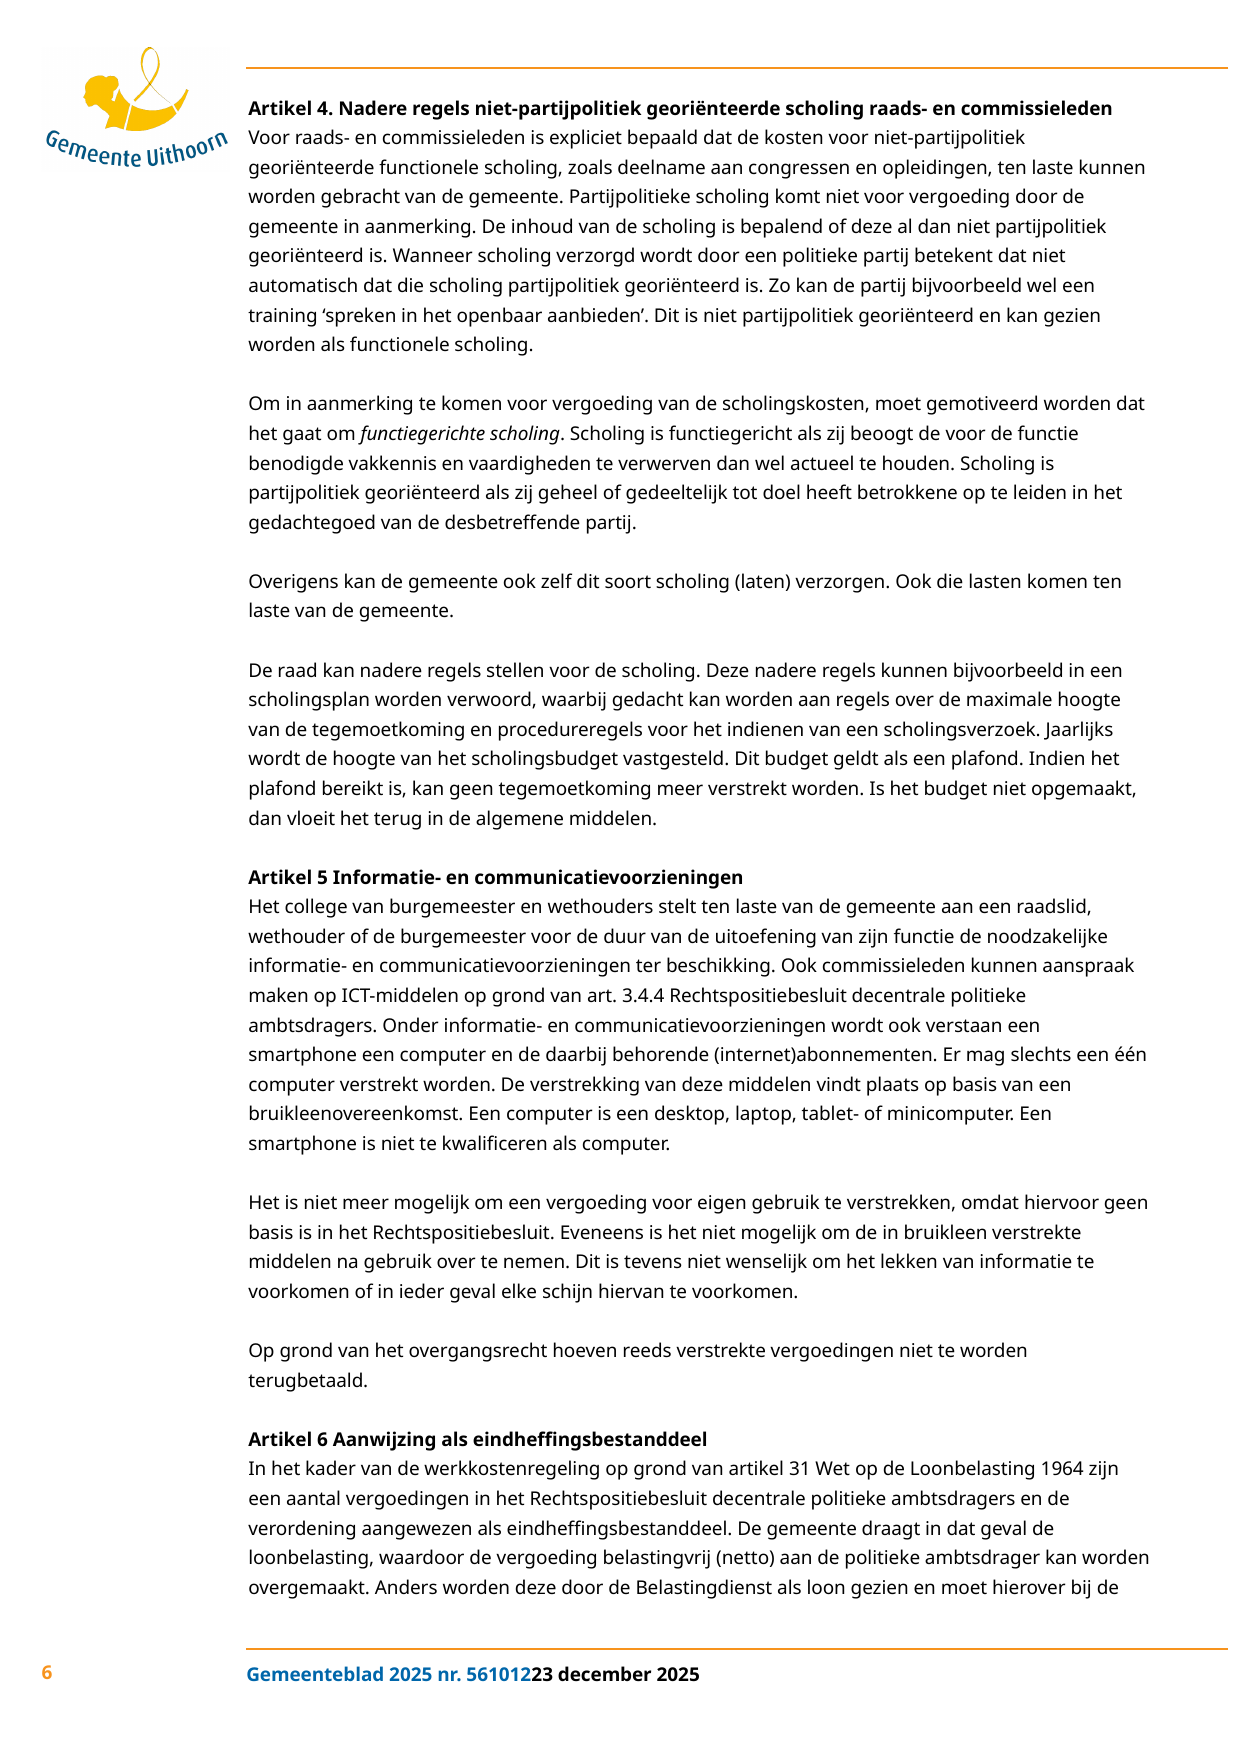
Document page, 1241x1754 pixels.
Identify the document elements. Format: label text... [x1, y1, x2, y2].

text Artikel 5 Informatie- en communicatievoorzieningen [248, 864, 1152, 890]
picture [41, 47, 231, 172]
text Het college van burgemeester en wethouders stelt ten laste van de gemeente aan een raadslid, wethouder of de burgemeester voor de duur van de uitoefening van zijn functie de noodzakelijke informatie- en communicatievoorzieningen ter beschikking. Ook commissieleden kunnen aanspraak maken op ICT-middelen op grond van art. 3.4.4 Rechtspositiebesluit decentrale politieke ambtsdragers. Onder informatie- en communicatievoorzieningen wordt ook verstaan een smartphone een computer en de daarbij behorende (internet)abonnementen. Er mag slechts een één computer verstrekt worden. De verstrekking van deze middelen vindt plaats op basis van een bruikleenovereenkomst. Een computer is een desktop, laptop, tablet- of minicomputer. Een smartphone is niet te kwalificeren als computer. [248, 893, 1152, 1156]
text Voor raads- en commissieleden is expliciet bepaald dat de kosten voor niet-partijpolitiek georiënteerde functionele scholing, zoals deelname aan congressen en opleidingen, ten laste kunnen worden gebracht van de gemeente. Partijpolitieke scholing komt niet voor vergoeding door de gemeente in aanmerking. De inhoud van de scholing is bepalend of deze al dan niet partijpolitiek georiënteerd is. Wanneer scholing verzorgd wordt door een politieke partij betekent dat niet automatisch dat die scholing partijpolitiek georiënteerd is. Zo kan de partij bijvoorbeeld wel een training ‘spreken in het openbaar aanbieden’. Dit is niet partijpolitiek georiënteerd en kan gezien worden als functionele scholing. [248, 124, 1152, 357]
text Artikel 6 Aanwijzing als eindheffingsbestanddeel [248, 1426, 1152, 1452]
text Om in aanmerking te komen voor vergoeding van de scholingskosten, moet gemotiveerd worden dat het gaat om functiegerichte scholing. Scholing is functiegericht als zij beoogt de voor de functie benodigde vakkennis en vaardigheden te verwerven dan wel actueel te houden. Scholing is partijpolitiek georiënteerd als zij geheel of gedeeltelijk tot doel heeft betrokkene op te leiden in het gedachtegoed van de desbetreffende partij. [248, 391, 1152, 535]
text Artikel 4. Nadere regels niet-partijpolitiek georiënteerde scholing raads- en commissieleden [248, 95, 1152, 121]
text De raad kan nadere regels stellen voor de scholing. Deze nadere regels kunnen bijvoorbeeld in een scholingsplan worden verwoord, waarbij gedacht kan worden aan regels over de maximale hoogte van de tegemoetkoming en procedureregels voor het indienen van een scholingsverzoek. Jaarlijks wordt de hoogte van het scholingsbudget vastgesteld. Dit budget geldt als een plafond. Indien het plafond bereikt is, kan geen tegemoetkoming meer verstrekt worden. Is het budget niet opgemaakt, dan vloeit het terug in de algemene middelen. [248, 657, 1152, 831]
text Overigens kan de gemeente ook zelf dit soort scholing (laten) verzorgen. Ook die lasten komen ten laste van de gemeente. [248, 568, 1152, 623]
text In het kader van de werkkostenregeling op grond van artikel 31 Wet op de Loonbelasting 1964 zijn een aantal vergoedingen in het Rechtspositiebesluit decentrale politieke ambtsdragers en de verordening aangewezen als eindheffingsbestanddeel. De gemeente draagt in dat geval de loonbelasting, waardoor de vergoeding belastingvrij (netto) aan de politieke ambtsdrager kan worden overgemaakt. Anders worden deze door de Belastingdienst als loon gezien en moet hierover bij de [248, 1456, 1152, 1600]
text Op grond van het overgangsrecht hoeven reeds verstrekte vergoedingen niet te worden terugbetaald. [248, 1337, 1152, 1393]
text Het is niet meer mogelijk om een vergoeding voor eigen gebruik te verstrekken, omdat hiervoor geen basis is in het Rechtspositiebesluit. Eveneens is het niet mogelijk om de in bruikleen verstrekte middelen na gebruik over te nemen. Dit is tevens niet wenselijk om het lekken van informatie te voorkomen of in ieder geval elke schijn hiervan te voorkomen. [248, 1189, 1152, 1304]
